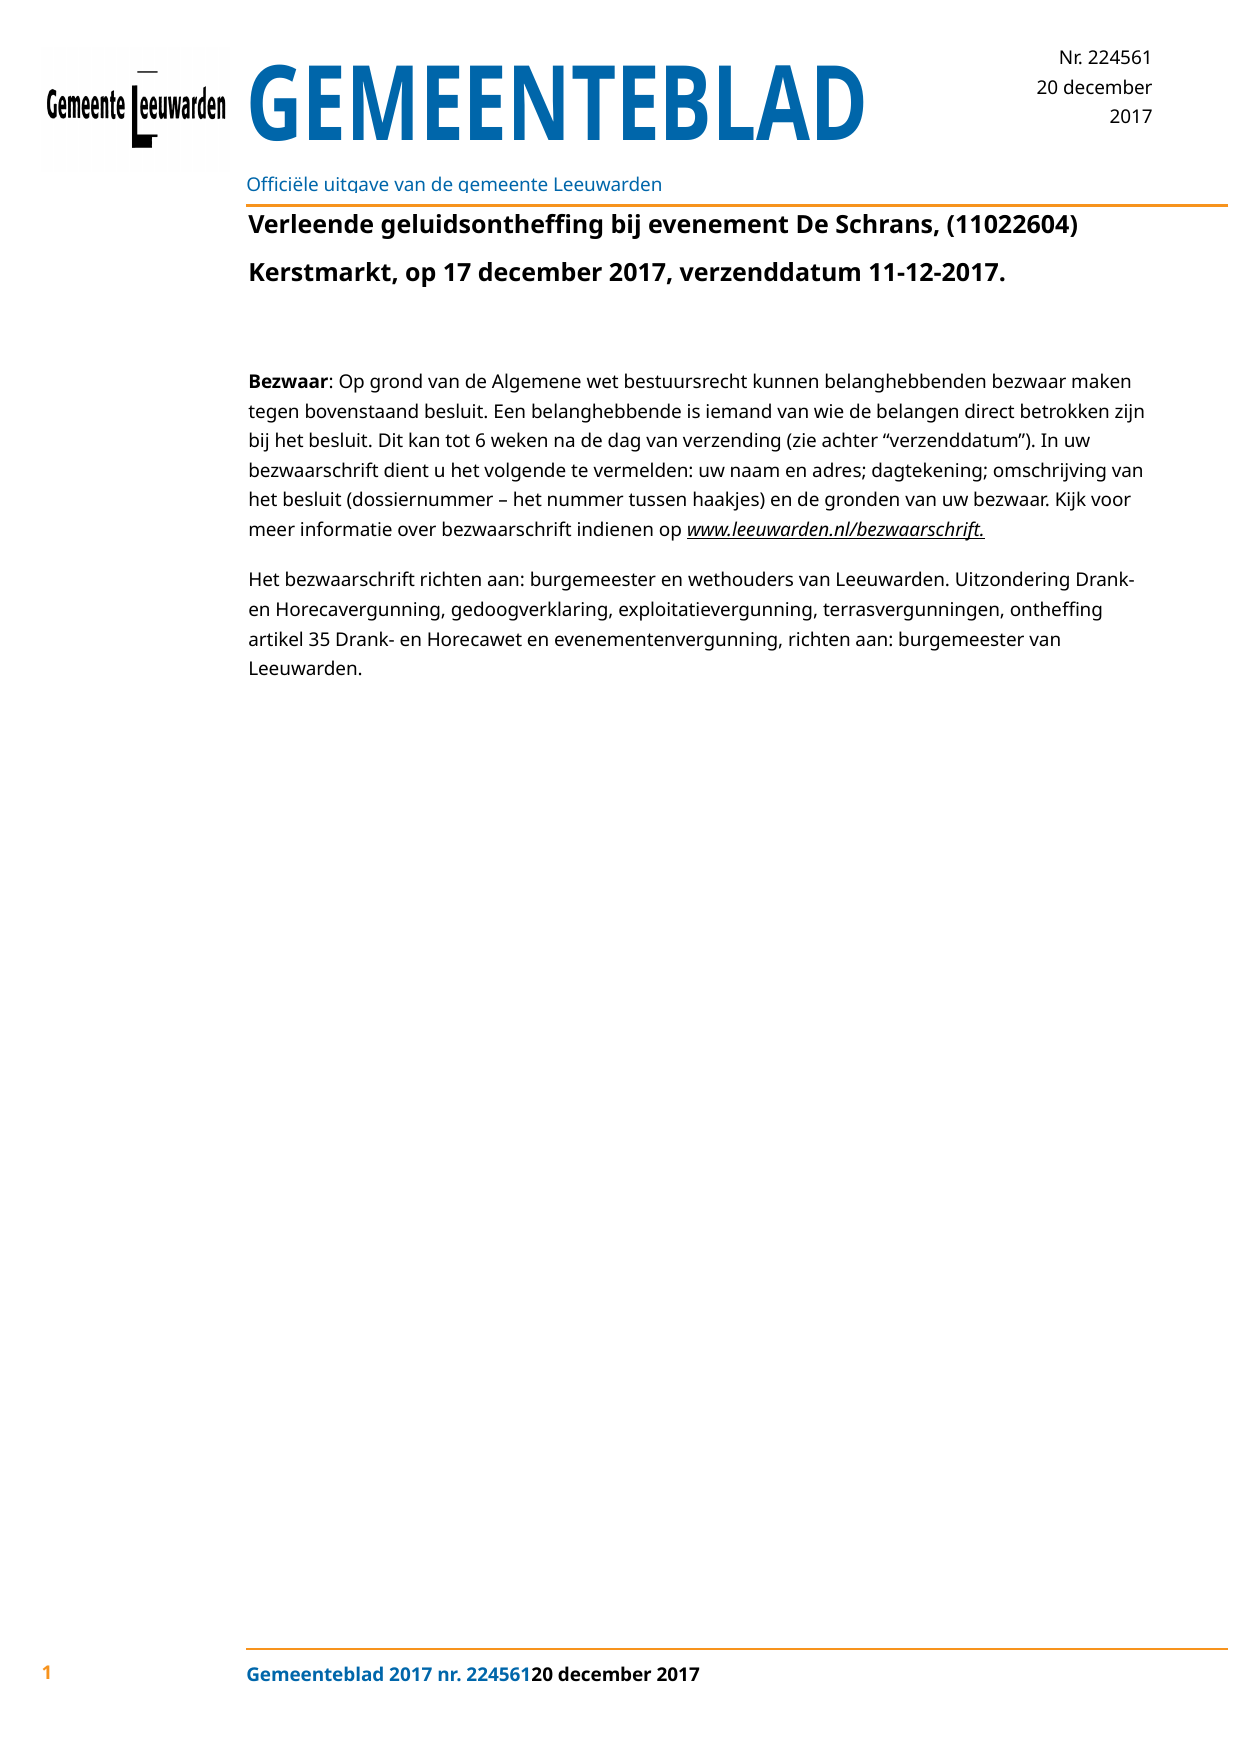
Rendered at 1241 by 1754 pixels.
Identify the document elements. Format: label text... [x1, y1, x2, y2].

picture [41, 47, 231, 172]
text Verleende geluidsontheffing bij evenement De Schrans, (11022604) Kerstmarkt, op 17 december 2017, verzenddatum 11-12-2017. [248, 207, 1152, 288]
text Bezwaar: Op grond van de Algemene wet bestuursrecht kunnen belanghebbenden bezwaar maken tegen bovenstaand besluit. Een belanghebbende is iemand van wie de belangen direct betrokken zijn bij het besluit. Dit kan tot 6 weken na de dag van verzending (zie achter “verzenddatum”). In uw bezwaarschrift dient u het volgende te vermelden: uw naam en adres; dagtekening; omschrijving van het besluit (dossiernummer – het nummer tussen haakjes) en de gronden van uw bezwaar. Kijk voor meer informatie over bezwaarschrift indienen op www.leeuwarden.nl/bezwaarschrift. [248, 368, 1152, 542]
text Het bezwaarschrift richten aan: burgemeester en wethouders van Leeuwarden. Uitzondering Drank- en Horecavergunning, gedoogverklaring, exploitatievergunning, terrasvergunningen, ontheffing artikel 35 Drank- en Horecawet en evenementenvergunning, richten aan: burgemeester van Leeuwarden. [248, 567, 1152, 681]
